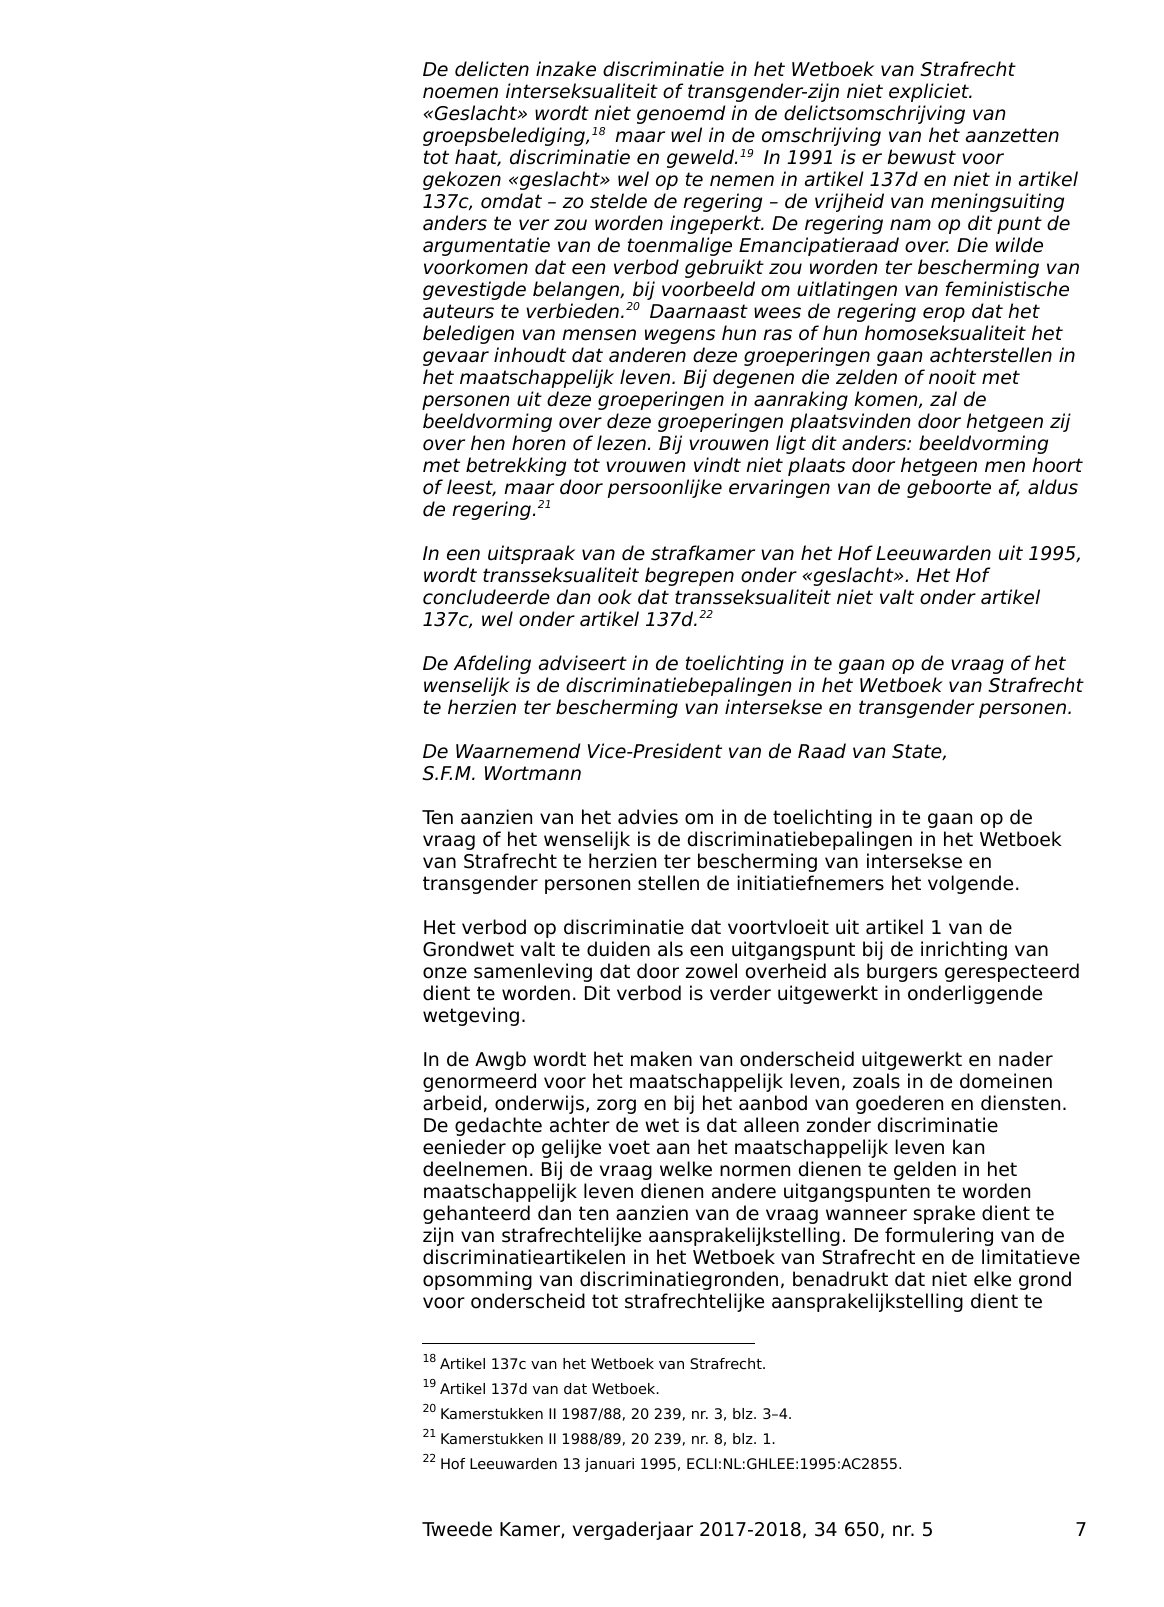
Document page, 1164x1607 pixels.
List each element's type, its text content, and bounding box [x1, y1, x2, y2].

text Ten aanzien van het advies om in de toelichting in te gaan op de vraag of het wenselijk is de discriminatiebepalingen in het Wetboek van Strafrecht te herzien ter bescherming van intersekse en transgender personen stellen de initiatiefnemers het volgende. [422, 807, 1087, 895]
text In de Awgb wordt het maken van onderscheid uitgewerkt en nader genormeerd voor het maatschappelijk leven, zoals in de domeinen arbeid, onderwijs, zorg en bij het aanbod van goederen en diensten. De gedachte achter de wet is dat alleen zonder discriminatie eenieder op gelijke voet aan het maatschappelijk leven kan deelnemen. Bij de vraag welke normen dienen te gelden in het maatschappelijk leven dienen andere uitgangspunten te worden gehanteerd dan ten aanzien van de vraag wanneer sprake dient te zijn van strafrechtelijke aansprakelijkstelling. De formulering van de discriminatieartikelen in het Wetboek van Strafrecht en de limitatieve opsomming van discriminatiegronden, benadrukt dat niet elke grond voor onderscheid tot strafrechtelijke aansprakelijkstelling dient te [422, 1049, 1087, 1313]
text De delicten inzake discriminatie in het Wetboek van Strafrecht noemen interseksualiteit of transgender-zijn niet expliciet. «Geslacht» wordt niet genoemd in de delictsomschrijving van groepsbelediging, maar wel in de omschrijving van het aanzetten tot haat, discriminatie en geweld. In 1991 is er bewust voor gekozen «geslacht» wel op te nemen in artikel 137d en niet in artikel 137c, omdat – zo stelde de regering – de vrijheid van meningsuiting anders te ver zou worden ingeperkt. De regering nam op dit punt de argumentatie van de toenmalige Emancipatieraad over. Die wilde voorkomen dat een verbod gebruikt zou worden ter bescherming van gevestigde belangen, bij voorbeeld om uitlatingen van feministische auteurs te verbieden. Daarnaast wees de regering erop dat het beledigen van mensen wegens hun ras of hun homoseksualiteit het gevaar inhoudt dat anderen deze groeperingen gaan achterstellen in het maatschappelijk leven. Bij degenen die zelden of nooit met personen uit deze groeperingen in aanraking komen, zal de beeldvorming over deze groeperingen plaatsvinden door hetgeen zij over hen horen of lezen. Bij vrouwen ligt dit anders: beeldvorming met betrekking tot vrouwen vindt niet plaats door hetgeen men hoort of leest, maar door persoonlijke ervaringen van de geboorte af, aldus de regering. [422, 59, 1087, 521]
text Artikel 137c van het Wetboek van Strafrecht. [422, 1352, 1087, 1374]
text De Afdeling adviseert in de toelichting in te gaan op de vraag of het wenselijk is de discriminatiebepalingen in het Wetboek van Strafrecht te herzien ter bescherming van intersekse en transgender personen. [422, 653, 1087, 719]
text S.F.M. Wortmann [422, 763, 1087, 785]
text In een uitspraak van de strafkamer van het Hof Leeuwarden uit 1995, wordt transseksualiteit begrepen onder «geslacht». Het Hof concludeerde dan ook dat transseksualiteit niet valt onder artikel 137c, wel onder artikel 137d. [422, 543, 1087, 631]
text Hof Leeuwarden 13 januari 1995, ECLI:NL:GHLEE:1995:AC2855. [422, 1452, 1087, 1474]
text Kamerstukken II 1988/89, 20 239, nr. 8, blz. 1. [422, 1427, 1087, 1449]
text Kamerstukken II 1987/88, 20 239, nr. 3, blz. 3–4. [422, 1402, 1087, 1424]
text De Waarnemend Vice-President van de Raad van State, [422, 741, 1087, 763]
text Het verbod op discriminatie dat voortvloeit uit artikel 1 van de Grondwet valt te duiden als een uitgangspunt bij de inrichting van onze samenleving dat door zowel overheid als burgers gerespecteerd dient te worden. Dit verbod is verder uitgewerkt in onderliggende wetgeving. [422, 917, 1087, 1027]
text Artikel 137d van dat Wetboek. [422, 1377, 1087, 1399]
